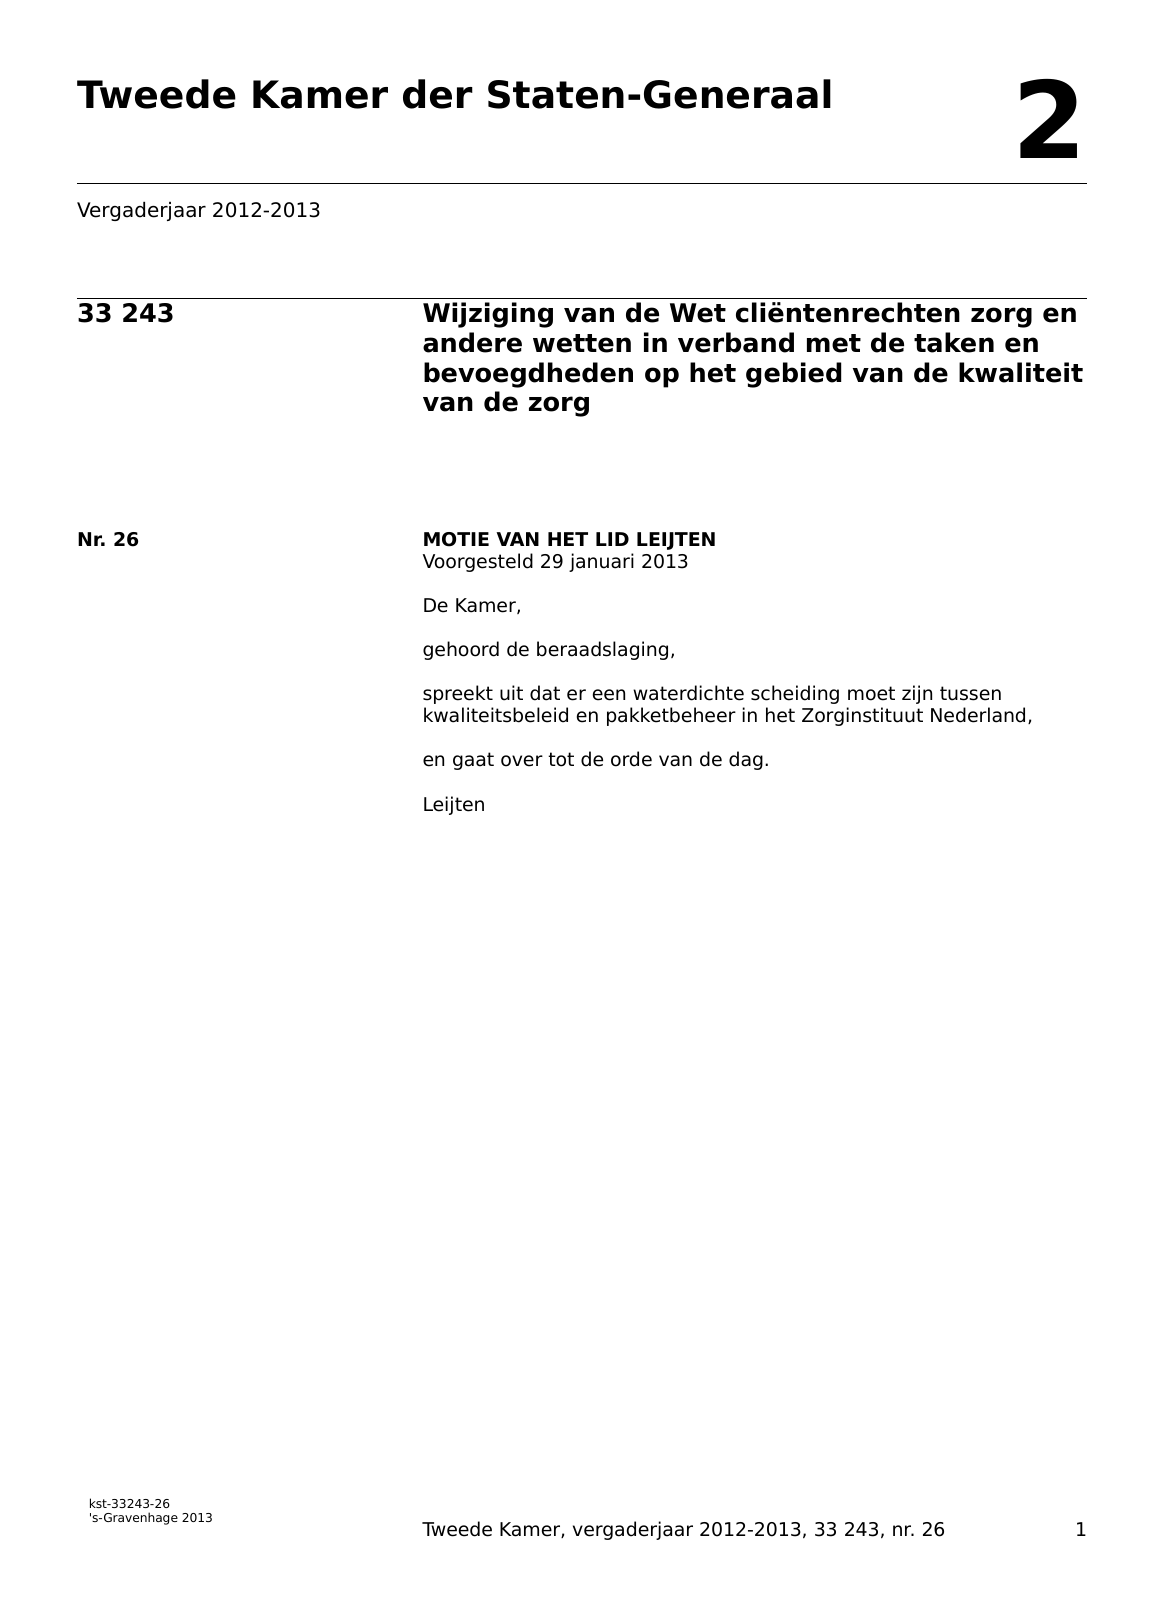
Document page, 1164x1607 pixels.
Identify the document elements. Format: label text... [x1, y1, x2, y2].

table_header 2 [886, 59, 1087, 183]
subtitle Nr. 26 MOTIE VAN HET LID LEIJTEN [77, 529, 1087, 551]
text spreekt uit dat er een waterdichte scheiding moet zijn tussen kwaliteitsbeleid en pakketbeheer in het Zorginstituut Nederland, [422, 683, 1087, 727]
table_cell Vergaderjaar 2012-2013 [77, 184, 1087, 298]
text 's-Gravenhage 2013 [88, 1511, 323, 1525]
text De Kamer, [422, 595, 1087, 617]
text Voorgesteld 29 januari 2013 [422, 551, 1087, 573]
text Leijten [422, 793, 1087, 816]
text gehoord de beraadslaging, [422, 639, 1087, 661]
subtitle 33 243 Wijziging van de Wet cliëntenrechten zorg en andere wetten in verband met de taken en bevoegdheden op het gebied van de kwaliteit van de zorg [77, 299, 1087, 418]
text en gaat over tot de orde van de dag. [422, 749, 1087, 771]
table_header Tweede Kamer der Staten-Generaal [77, 59, 886, 183]
text kst-33243-26 [88, 1497, 323, 1511]
